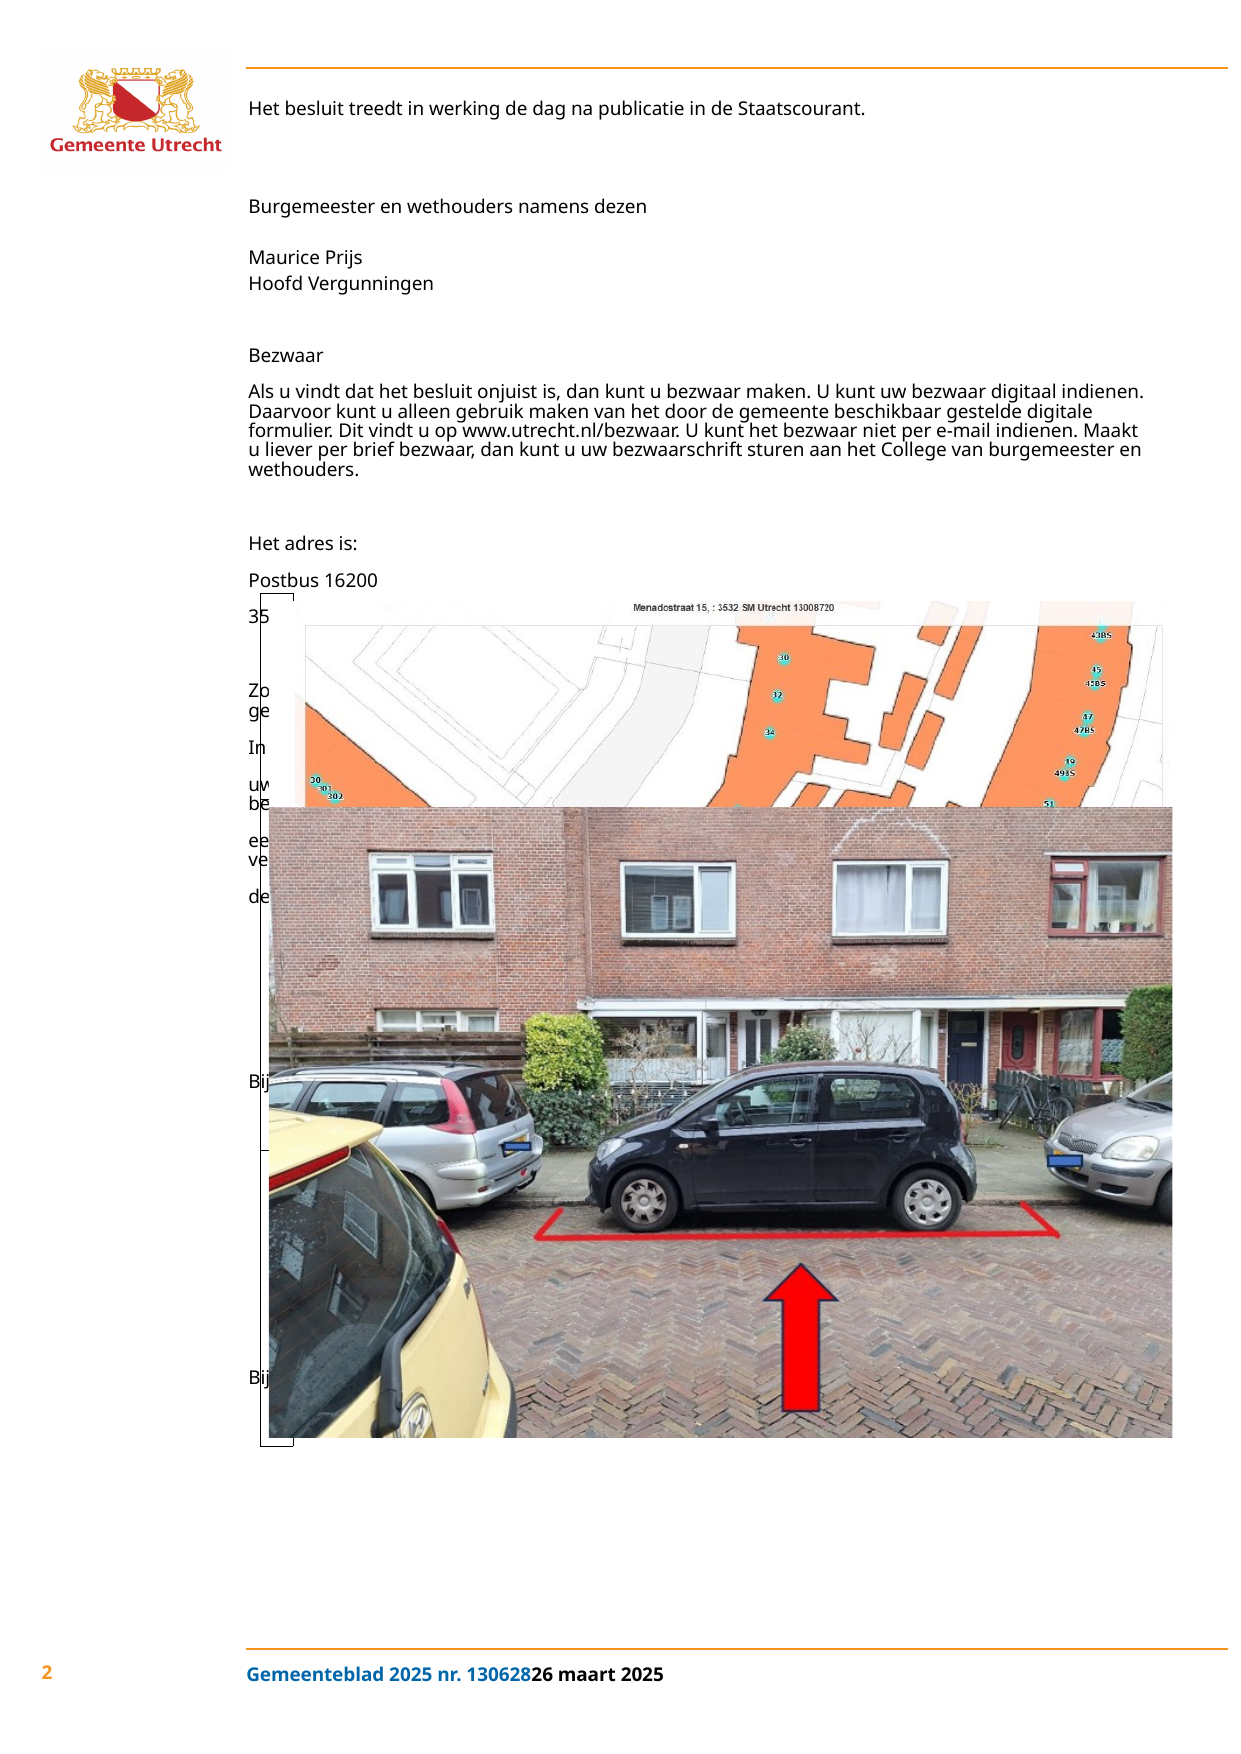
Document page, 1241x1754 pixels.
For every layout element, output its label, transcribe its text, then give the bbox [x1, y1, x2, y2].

text Maurice Prijs [248, 244, 1152, 270]
text Als u vindt dat het besluit onjuist is, dan kunt u bezwaar maken. U kunt uw bezwaar digitaal indienen. Daarvoor kunt u alleen gebruik maken van het door de gemeente beschikbaar gestelde digitale formulier. Dit vindt u op www.utrecht.nl/bezwaar. U kunt het bezwaar niet per e-mail indienen. Maakt u liever per brief bezwaar, dan kunt u uw bezwaarschrift sturen aan het College van burgemeester en wethouders. [248, 383, 1152, 480]
text Het besluit treedt in werking de dag na publicatie in de Staatscourant. [248, 95, 1152, 121]
text Bezwaar [248, 347, 1152, 366]
picture [41, 47, 231, 172]
text Het adres is: [248, 534, 1152, 554]
text Postbus 16200 [248, 572, 1152, 591]
text Hoofd Vergunningen [248, 270, 1152, 296]
picture [268, 601, 1173, 1438]
text Burgemeester en wethouders namens dezen [248, 193, 1152, 219]
